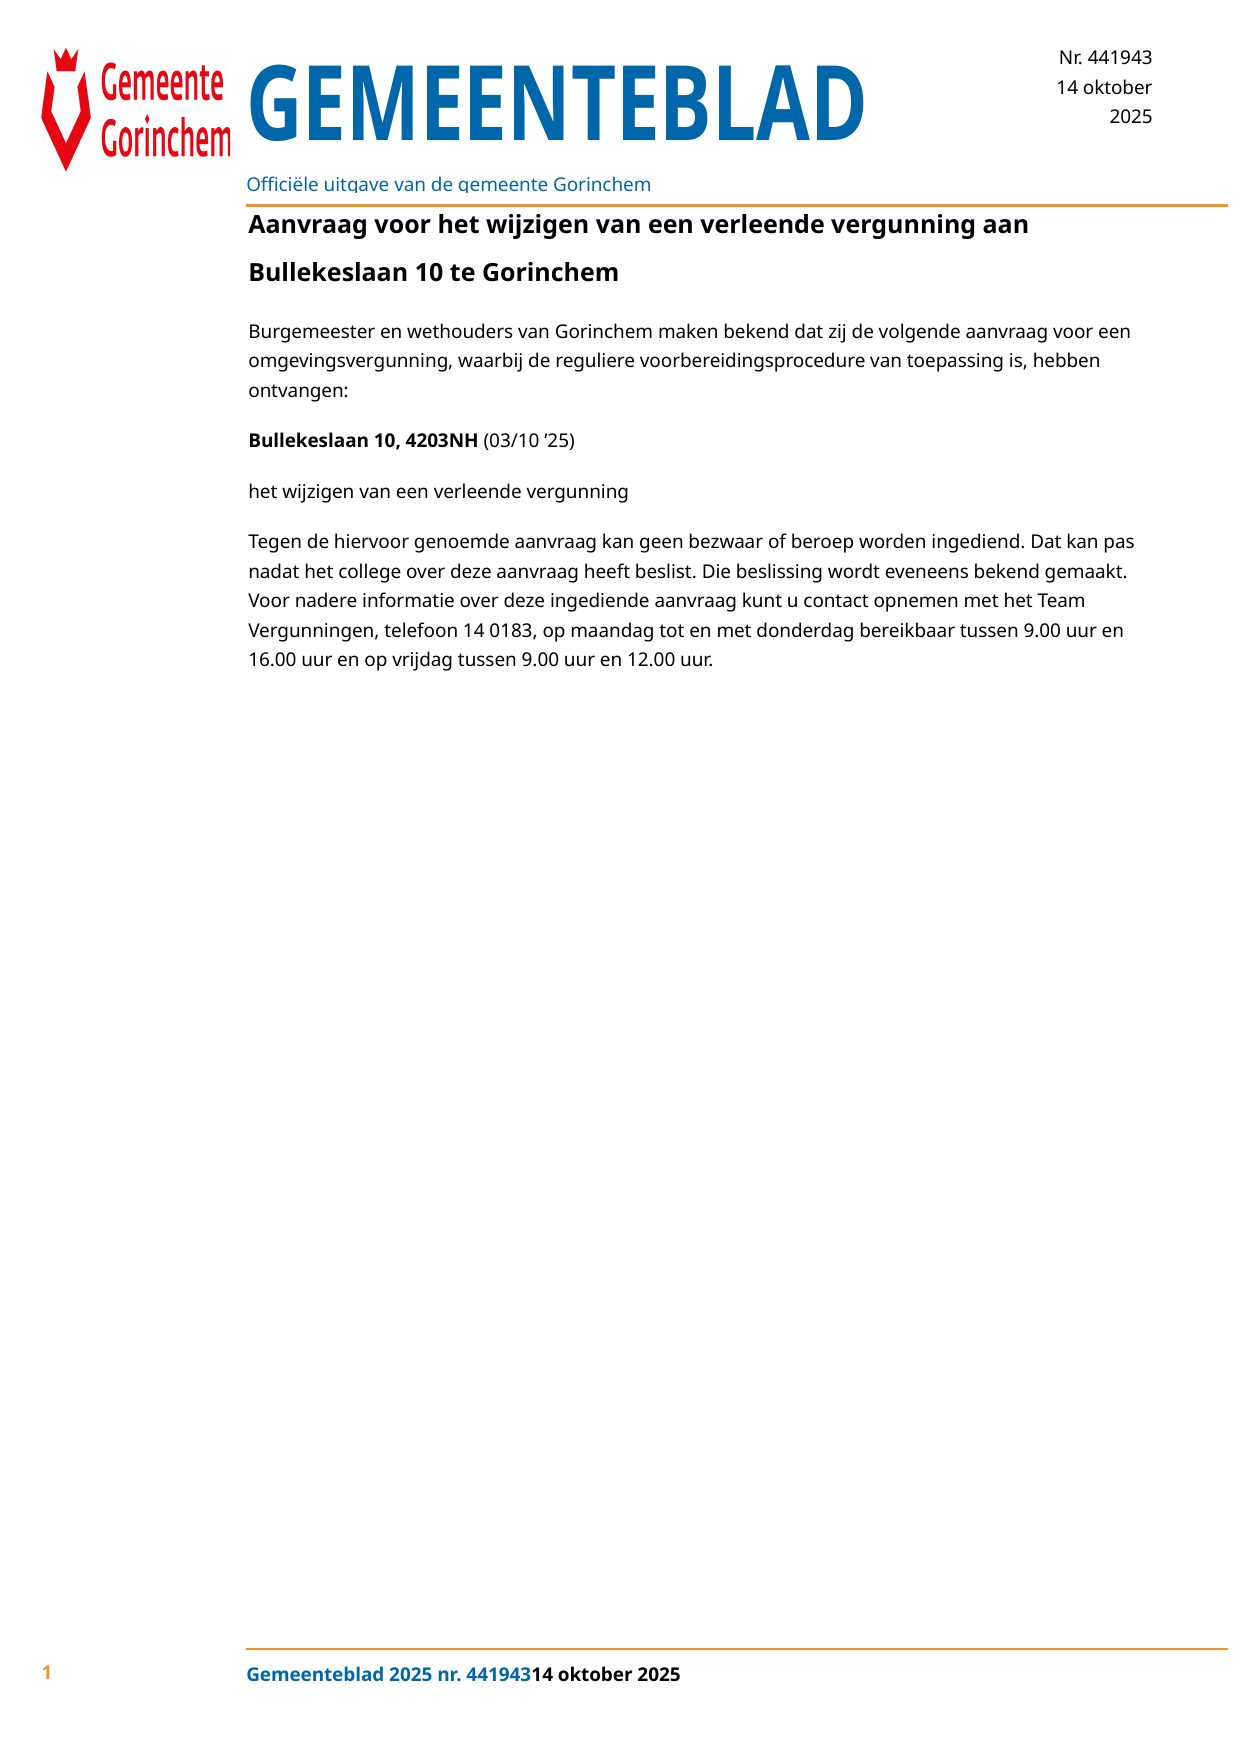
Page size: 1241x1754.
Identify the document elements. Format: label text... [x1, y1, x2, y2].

text Bullekeslaan 10, 4203NH (03/10 ’25) [248, 427, 1152, 453]
picture [41, 47, 231, 172]
text Aanvraag voor het wijzigen van een verleende vergunning aan Bullekeslaan 10 te Gorinchem [248, 207, 1152, 288]
text Burgemeester en wethouders van Gorinchem maken bekend dat zij de volgende aanvraag voor een omgevingsvergunning, waarbij de reguliere voorbereidingsprocedure van toepassing is, hebben ontvangen: [248, 318, 1152, 403]
text Tegen de hiervoor genoemde aanvraag kan geen bezwaar of beroep worden ingediend. Dat kan pas nadat het college over deze aanvraag heeft beslist. Die beslissing wordt eveneens bekend gemaakt. Voor nadere informatie over deze ingediende aanvraag kunt u contact opnemen met het Team Vergunningen, telefoon 14 0183, op maandag tot en met donderdag bereikbaar tussen 9.00 uur en 16.00 uur en op vrijdag tussen 9.00 uur en 12.00 uur. [248, 528, 1152, 672]
text het wijzigen van een verleende vergunning [248, 478, 1152, 504]
